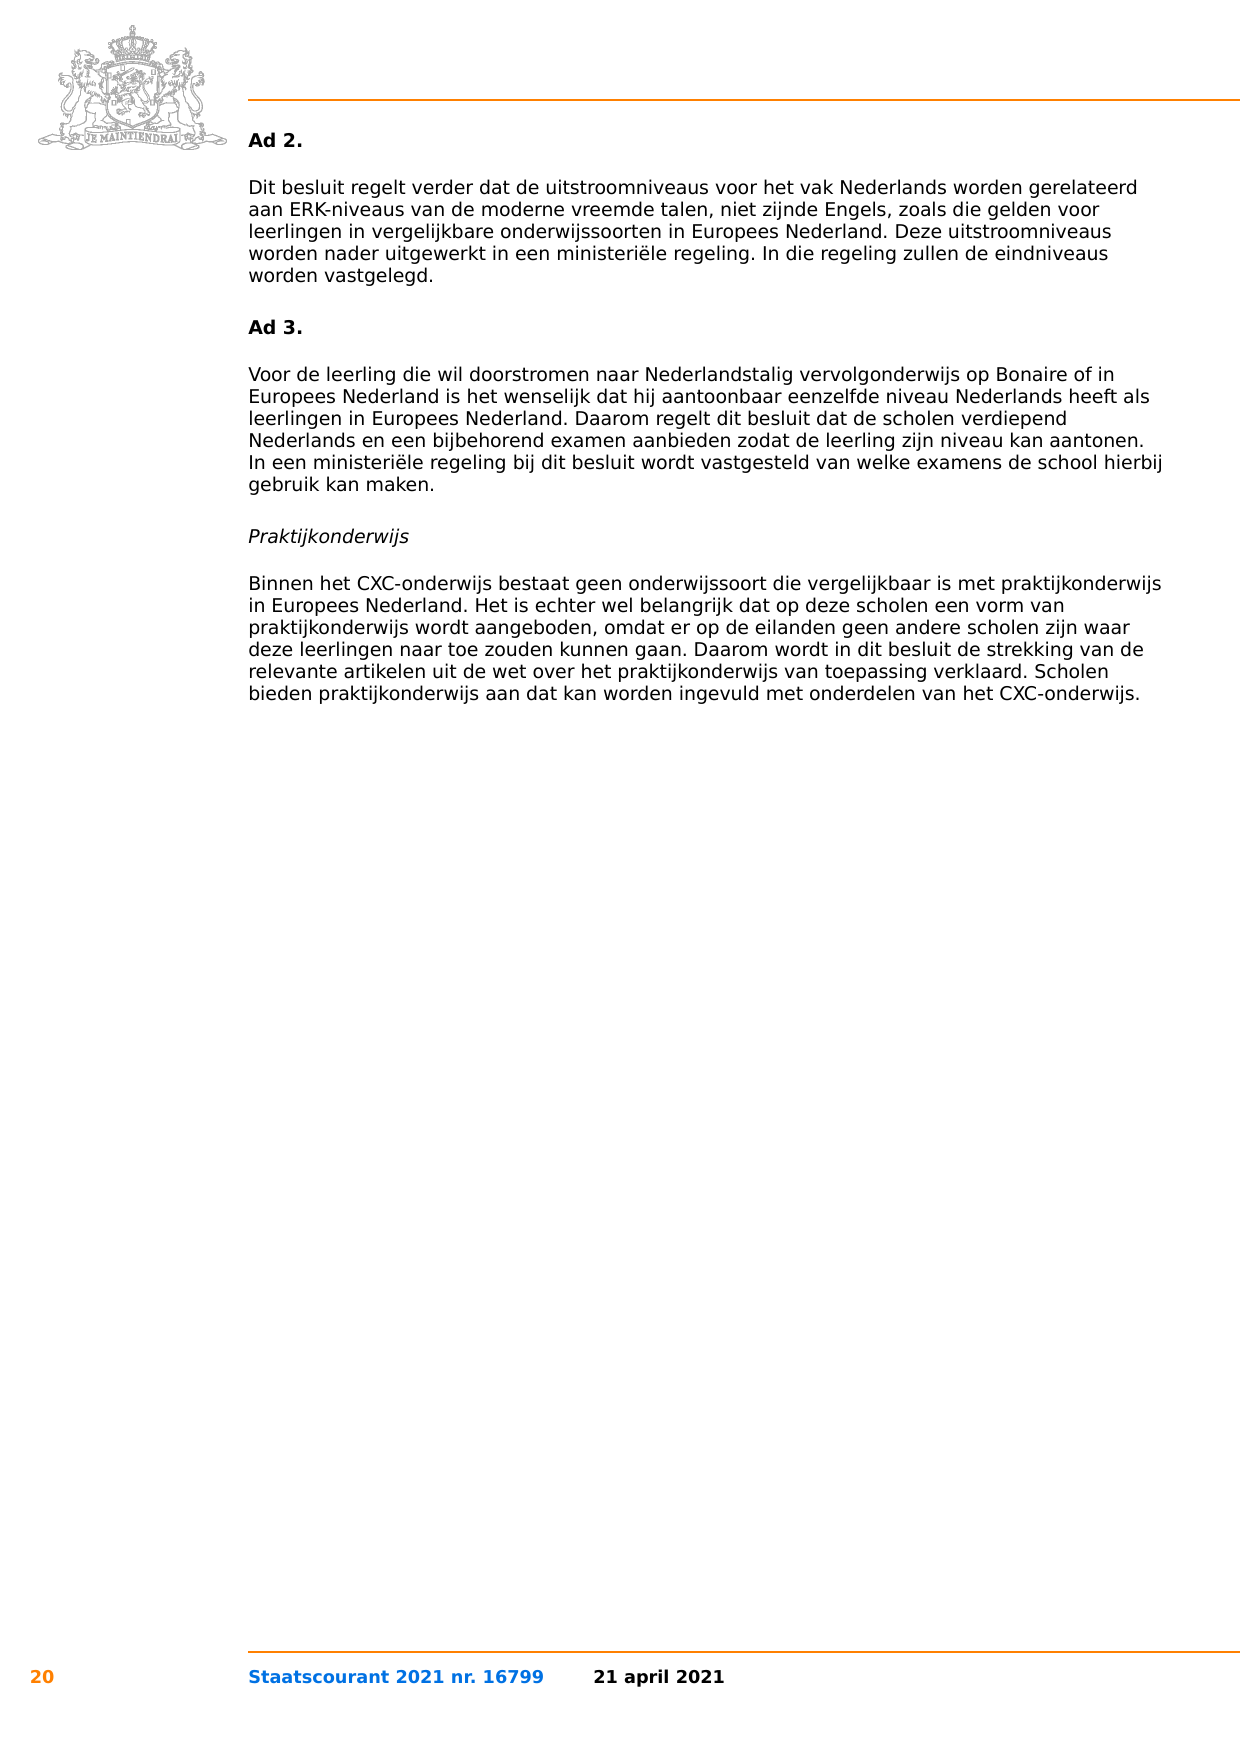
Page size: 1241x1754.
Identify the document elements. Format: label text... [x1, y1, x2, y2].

text Binnen het CXC-onderwijs bestaat geen onderwijssoort die vergelijkbaar is met praktijkonderwijs in Europees Nederland. Het is echter wel belangrijk dat op deze scholen een vorm van praktijkonderwijs wordt aangeboden, omdat er op de eilanden geen andere scholen zijn waar deze leerlingen naar toe zouden kunnen gaan. Daarom wordt in dit besluit de strekking van de relevante artikelen uit de wet over het praktijkonderwijs van toepassing verklaard. Scholen bieden praktijkonderwijs aan dat kan worden ingevuld met onderdelen van het CXC-onderwijs. [248, 573, 1163, 704]
text Voor de leerling die wil doorstromen naar Nederlandstalig vervolgonderwijs op Bonaire of in Europees Nederland is het wenselijk dat hij aantoonbaar eenzelfde niveau Nederlands heeft als leerlingen in Europees Nederland. Daarom regelt dit besluit dat de scholen verdiepend Nederlands en een bijbehorend examen aanbieden zodat de leerling zijn niveau kan aantonen. In een ministeriële regeling bij dit besluit wordt vastgesteld van welke examens de school hierbij gebruik kan maken. [248, 364, 1163, 496]
subtitle Praktijkonderwijs [248, 526, 1163, 548]
subtitle Ad 3. [248, 317, 1163, 339]
text Dit besluit regelt verder dat de uitstroomniveaus voor het vak Nederlands worden gerelateerd aan ERK-niveaus van de moderne vreemde talen, niet zijnde Engels, zoals die gelden voor leerlingen in vergelijkbare onderwijssoorten in Europees Nederland. Deze uitstroomniveaus worden nader uitgewerkt in een ministeriële regeling. In die regeling zullen de eindniveaus worden vastgelegd. [248, 177, 1163, 287]
subtitle Ad 2. [248, 130, 1163, 152]
picture [38, 25, 227, 150]
